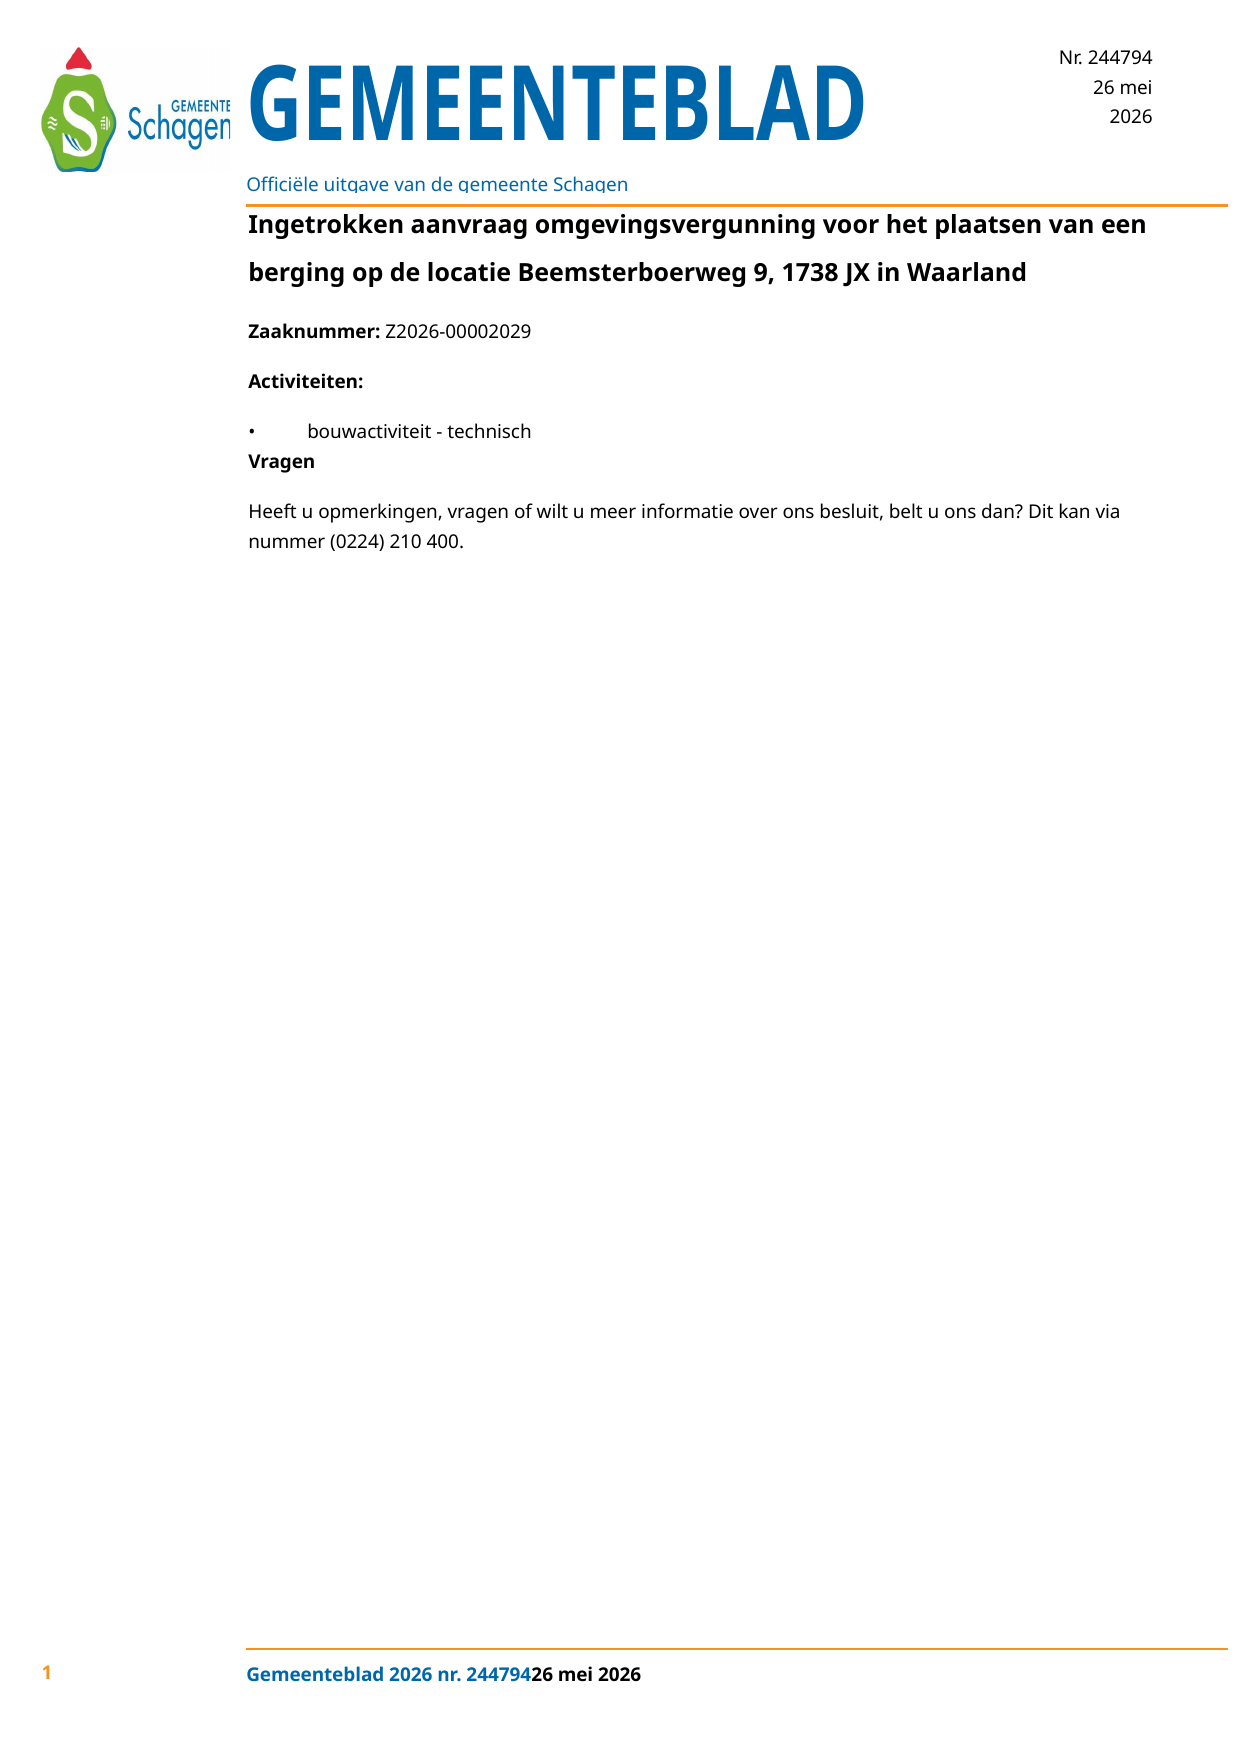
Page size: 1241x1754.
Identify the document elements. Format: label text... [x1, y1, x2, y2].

text Vragen [248, 448, 1152, 474]
text Heeft u opmerkingen, vragen of wilt u meer informatie over ons besluit, belt u ons dan? Dit kan via nummer (0224) 210 400. [248, 499, 1152, 554]
text Ingetrokken aanvraag omgevingsvergunning voor het plaatsen van een berging op de locatie Beemsterboerweg 9, 1738 JX in Waarland [248, 207, 1152, 288]
picture [41, 47, 231, 172]
list bouwactiviteit - technisch [248, 419, 1152, 444]
text Zaaknummer: Z2026-00002029 [248, 318, 1152, 344]
text Activiteiten: [248, 368, 1152, 394]
